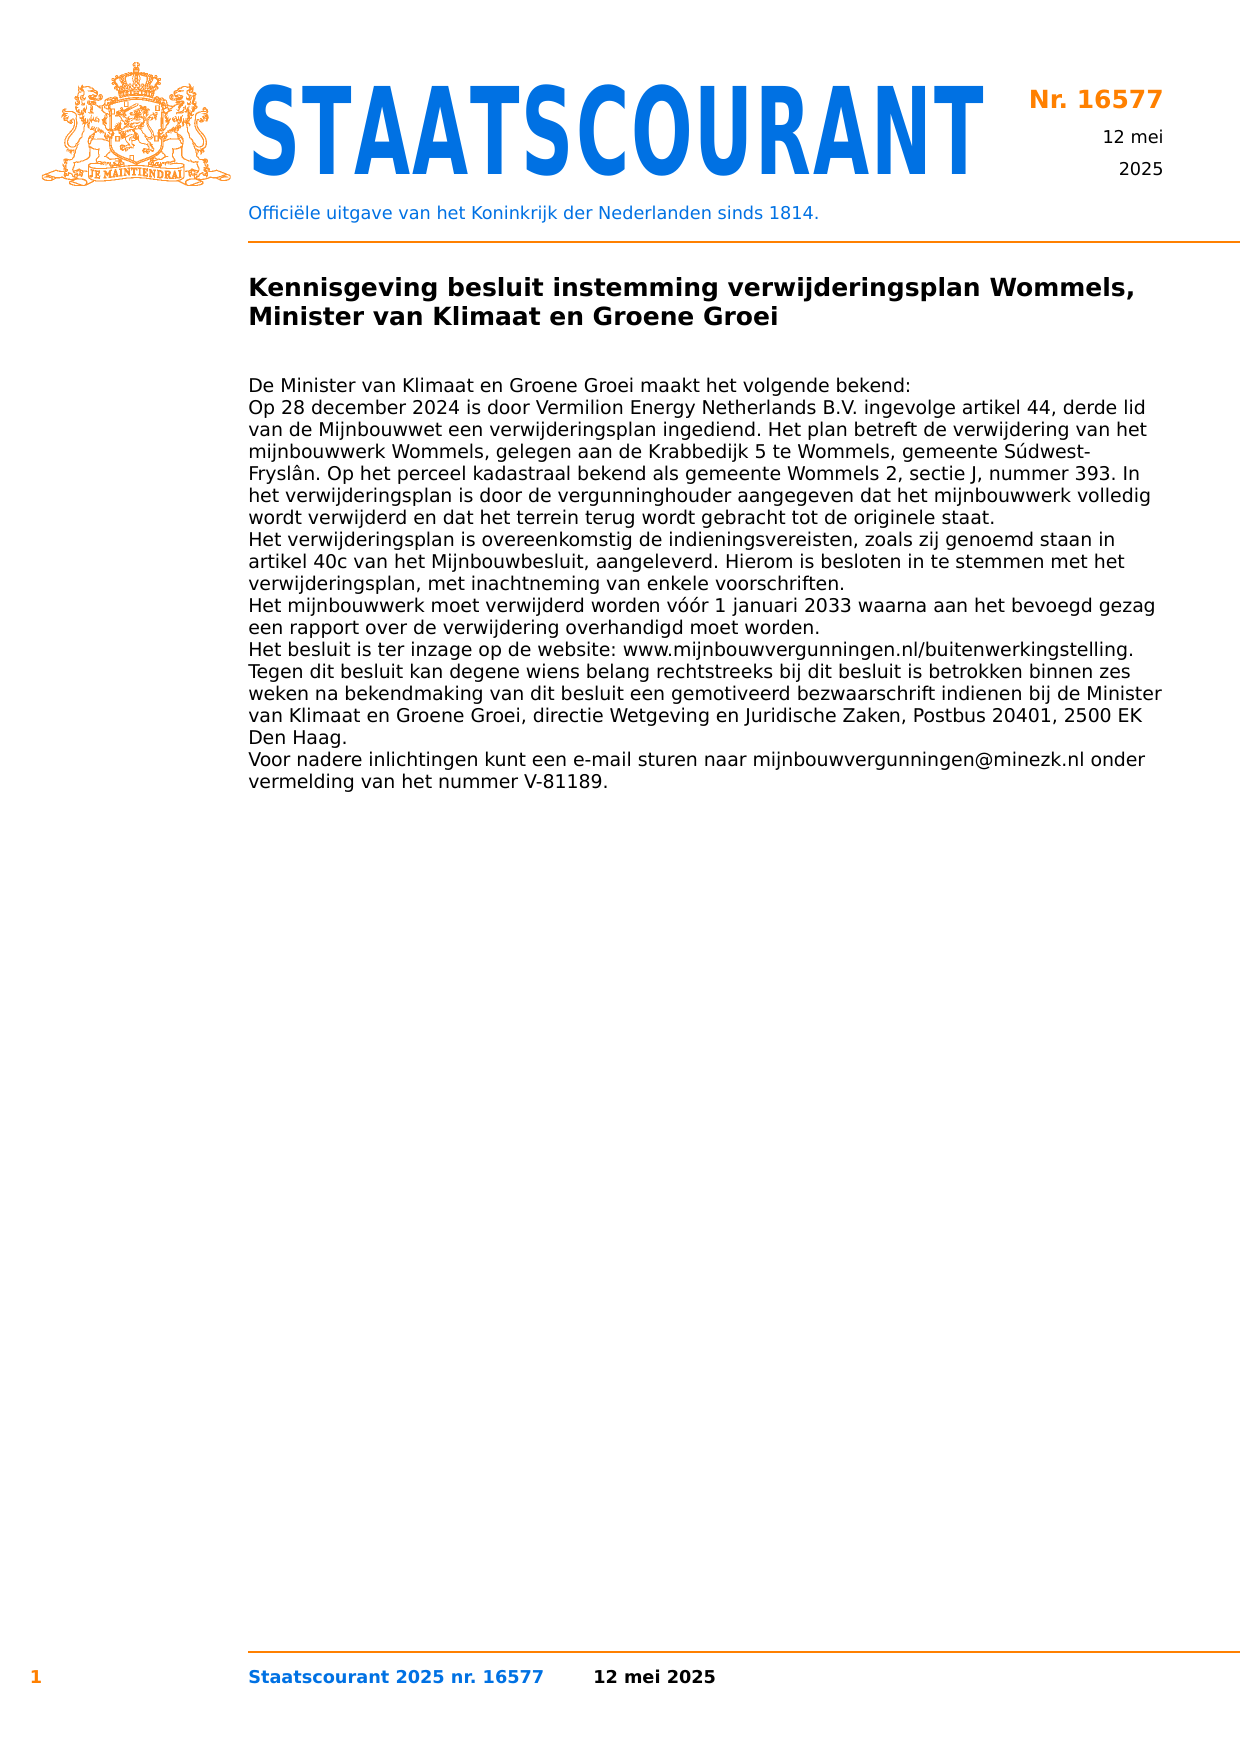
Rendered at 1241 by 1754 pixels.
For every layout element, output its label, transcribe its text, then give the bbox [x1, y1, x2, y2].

table_cell 2025 [998, 153, 1240, 203]
table_header STAATSCOURANT [248, 62, 998, 203]
text Het besluit is ter inzage op de website: www.mijnbouwvergunningen.nl/buitenwerkingstelling. Tegen dit besluit kan degene wiens belang rechtstreeks bij dit besluit is betrokken binnen zes weken na bekendmaking van dit besluit een gemotiveerd bezwaarschrift indienen bij de Minister van Klimaat en Groene Groei, directie Wetgeving en Juridische Zaken, Postbus 20401, 2500 EK Den Haag. [248, 639, 1163, 749]
table_header [25, 62, 248, 241]
table_cell 12 mei [998, 121, 1240, 153]
table_header Nr. 16577 [998, 62, 1240, 121]
text Het mijnbouwwerk moet verwijderd worden vóór 1 januari 2033 waarna aan het bevoegd gezag een rapport over de verwijdering overhandigd moet worden. [248, 595, 1163, 639]
text Het verwijderingsplan is overeenkomstig de indieningsvereisten, zoals zij genoemd staan in artikel 40c van het Mijnbouwbesluit, aangeleverd. Hierom is besloten in te stemmen met het verwijderingsplan, met inachtneming van enkele voorschriften. [248, 529, 1163, 595]
text De Minister van Klimaat en Groene Groei maakt het volgende bekend: [248, 375, 1163, 397]
table_cell Officiële uitgave van het Koninkrijk der Nederlanden sinds 1814. [248, 203, 1240, 241]
picture [41, 62, 231, 186]
text Op 28 december 2024 is door Vermilion Energy Netherlands B.V. ingevolge artikel 44, derde lid van de Mijnbouwwet een verwijderingsplan ingediend. Het plan betreft de verwijdering van het mijnbouwwerk Wommels, gelegen aan de Krabbedijk 5 te Wommels, gemeente Súdwest-Fryslân. Op het perceel kadastraal bekend als gemeente Wommels 2, sectie J, nummer 393. In het verwijderingsplan is door de vergunninghouder aangegeven dat het mijnbouwwerk volledig wordt verwijderd en dat het terrein terug wordt gebracht tot de originele staat. [248, 397, 1163, 529]
text Voor nadere inlichtingen kunt een e-mail sturen naar mijnbouwvergunningen@minezk.nl onder vermelding van het nummer V-81189. [248, 749, 1163, 793]
subtitle Kennisgeving besluit instemming verwijderingsplan Wommels, Minister van Klimaat en Groene Groei [248, 273, 1163, 331]
